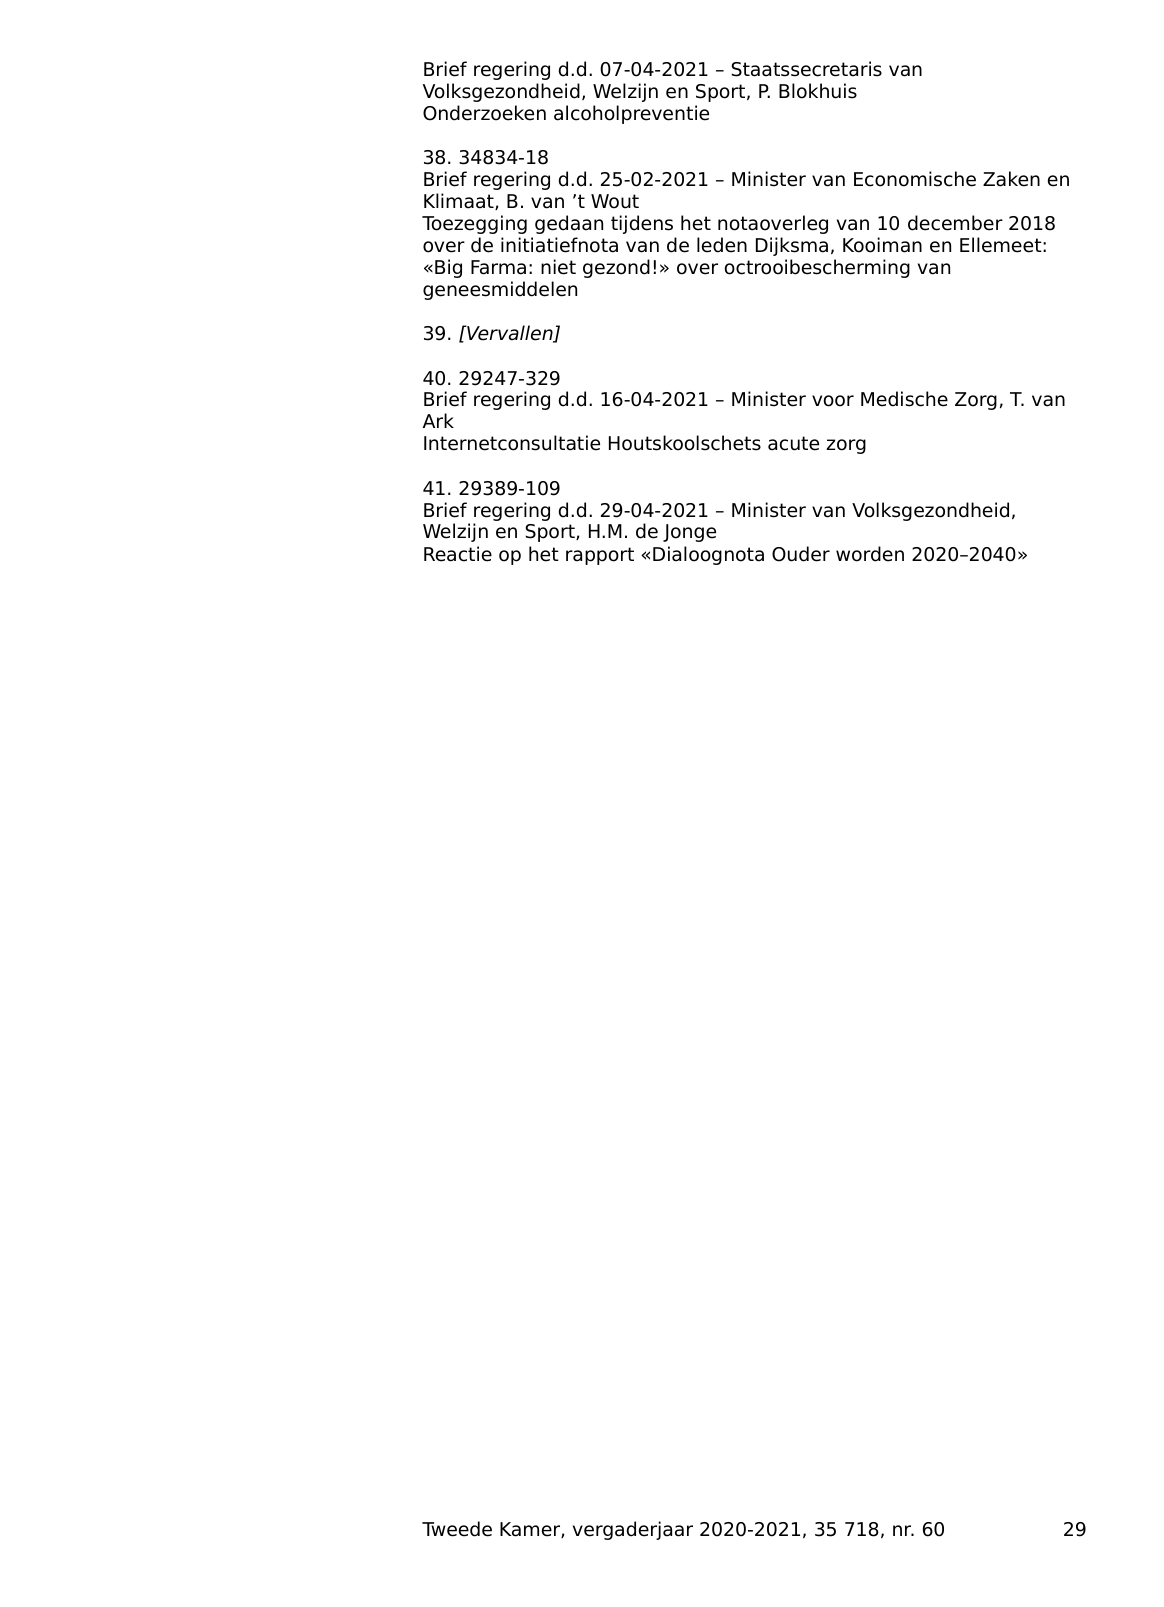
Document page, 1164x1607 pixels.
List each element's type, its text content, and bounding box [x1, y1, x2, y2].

text Brief regering d.d. 16-04-2021 – Minister voor Medische Zorg, T. van Ark [422, 389, 1087, 433]
text 40. 29247-329 [422, 367, 1087, 389]
text Reactie op het rapport «Dialoognota Ouder worden 2020–2040» [422, 543, 1087, 565]
text Onderzoeken alcoholpreventie [422, 103, 1087, 125]
text Brief regering d.d. 25-02-2021 – Minister van Economische Zaken en Klimaat, B. van ’t Wout [422, 169, 1087, 213]
text Toezegging gedaan tijdens het notaoverleg van 10 december 2018 over de initiatiefnota van de leden Dijksma, Kooiman en Ellemeet: «Big Farma: niet gezond!» over octrooibescherming van geneesmiddelen [422, 213, 1087, 301]
text 38. 34834-18 [422, 147, 1087, 169]
text Brief regering d.d. 07-04-2021 – Staatssecretaris van Volksgezondheid, Welzijn en Sport, P. Blokhuis [422, 59, 1087, 103]
text 41. 29389-109 [422, 477, 1087, 499]
text 39. [Vervallen] [422, 323, 1087, 345]
text Internetconsultatie Houtskoolschets acute zorg [422, 433, 1087, 455]
text Brief regering d.d. 29-04-2021 – Minister van Volksgezondheid, Welzijn en Sport, H.M. de Jonge [422, 499, 1087, 543]
